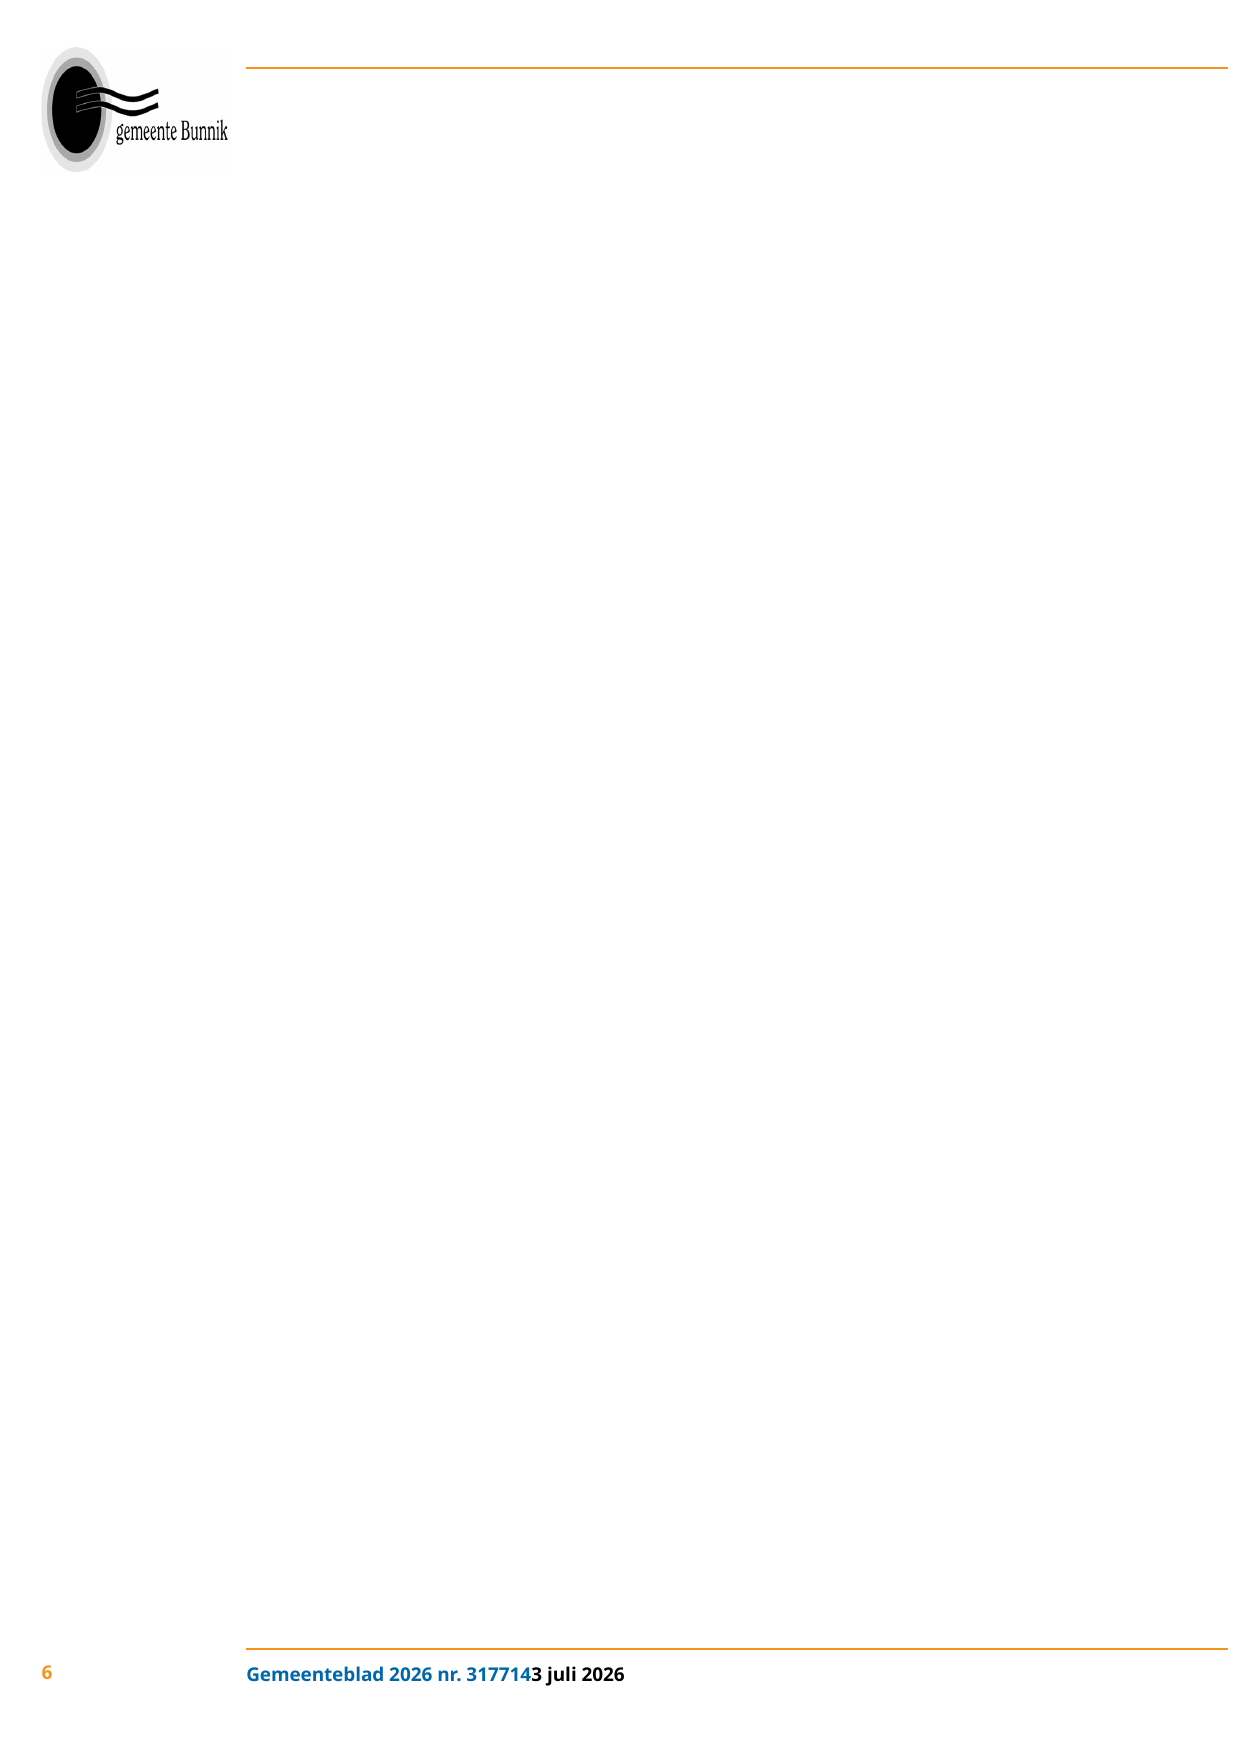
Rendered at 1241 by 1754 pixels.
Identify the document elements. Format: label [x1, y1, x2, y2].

picture [41, 47, 231, 172]
